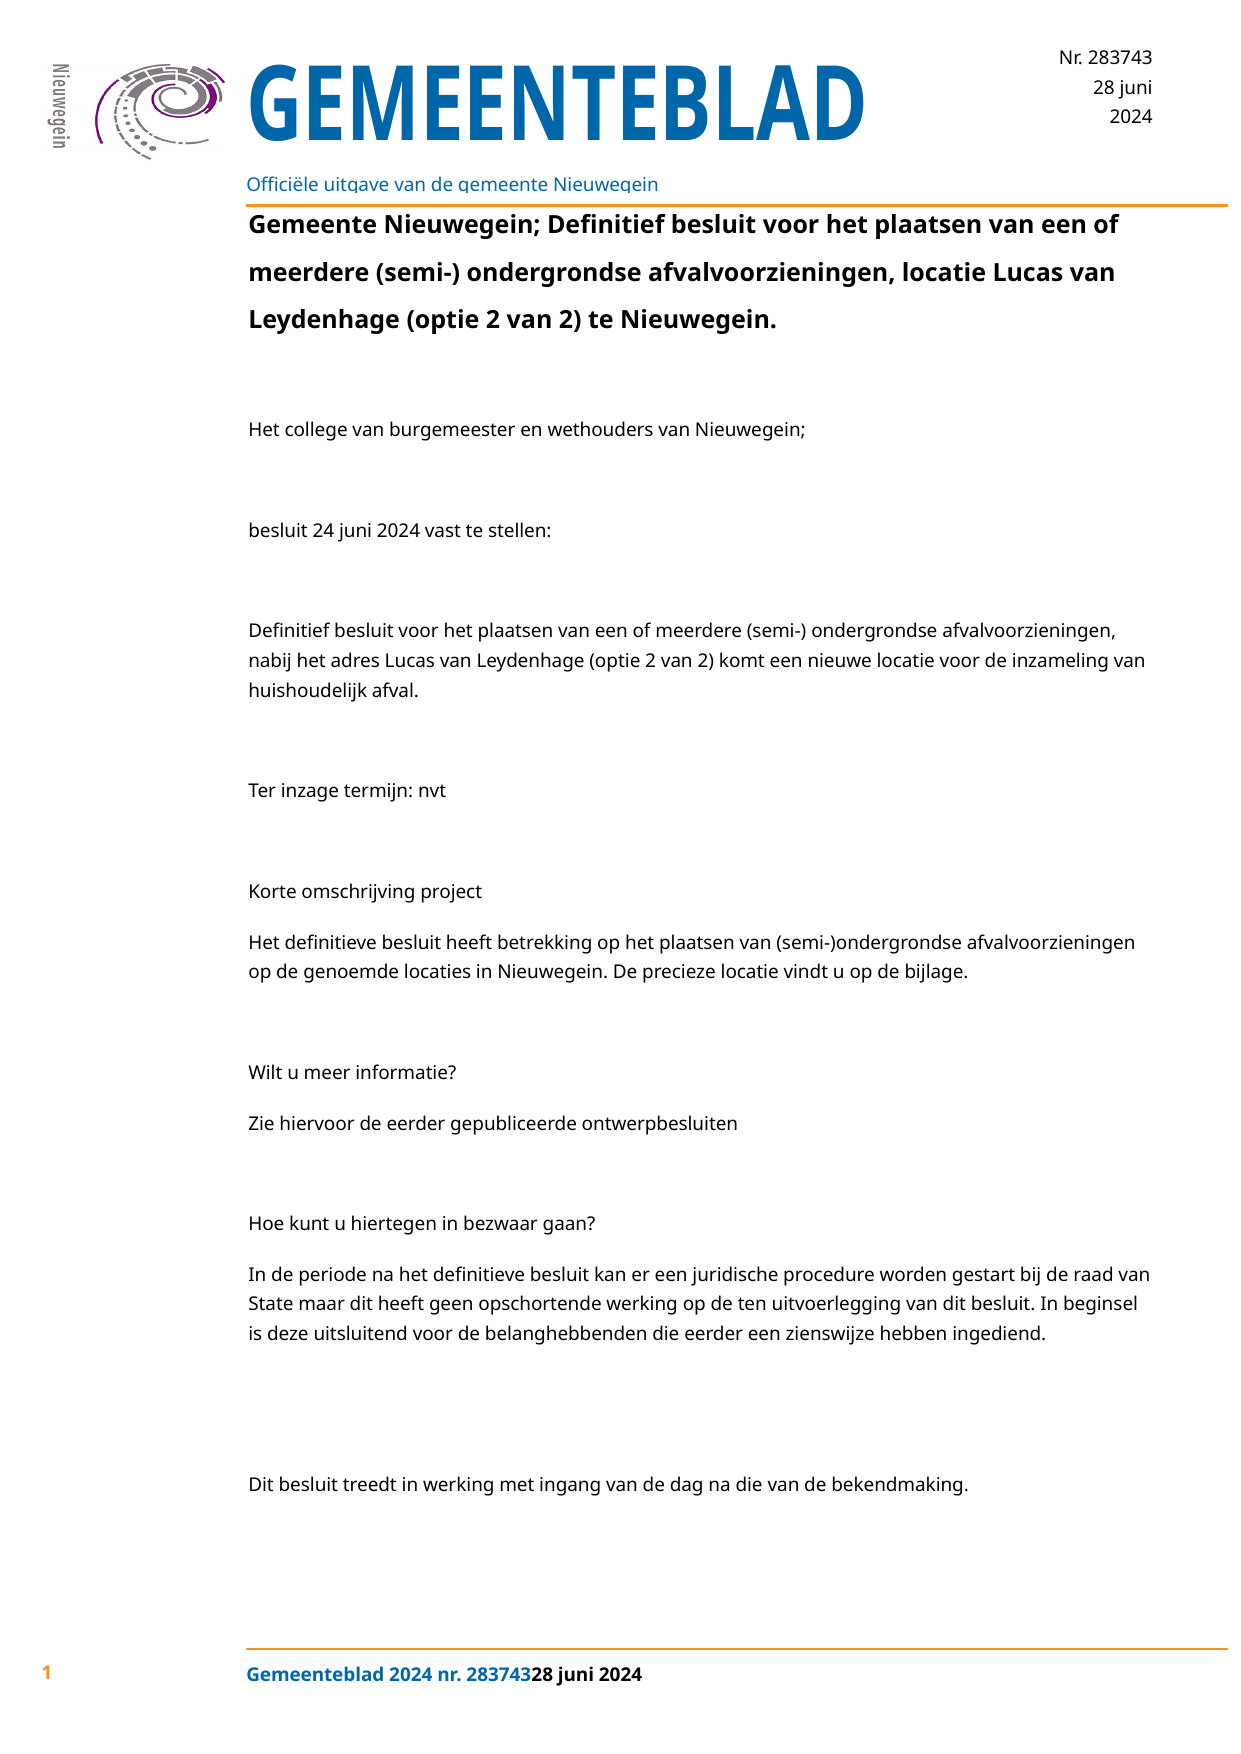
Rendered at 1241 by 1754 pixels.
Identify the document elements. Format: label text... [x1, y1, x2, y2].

text Wilt u meer informatie? [248, 1059, 1152, 1085]
text Hoe kunt u hiertegen in bezwaar gaan? [248, 1211, 1152, 1236]
text Definitief besluit voor het plaatsen van een of meerdere (semi-) ondergrondse afvalvoorzieningen, nabij het adres Lucas van Leydenhage (optie 2 van 2) komt een nieuwe locatie voor de inzameling van huishoudelijk afval. [248, 618, 1152, 702]
text Ter inzage termijn: nvt [248, 778, 1152, 803]
picture [41, 47, 231, 172]
text Dit besluit treedt in werking met ingang van de dag na die van de bekendmaking. [248, 1471, 1152, 1497]
text Korte omschrijving project [248, 878, 1152, 904]
text besluit 24 juni 2024 vast te stellen: [248, 517, 1152, 542]
text Zie hiervoor de eerder gepubliceerde ontwerpbesluiten [248, 1110, 1152, 1135]
text Gemeente Nieuwegein; Definitief besluit voor het plaatsen van een of meerdere (semi-) ondergrondse afvalvoorzieningen, locatie Lucas van Leydenhage (optie 2 van 2) te Nieuwegein. [248, 207, 1152, 336]
text In de periode na het definitieve besluit kan er een juridische procedure worden gestart bij de raad van State maar dit heeft geen opschortende werking op de ten uitvoerlegging van dit besluit. In beginsel is deze uitsluitend voor de belanghebbenden die eerder een zienswijze hebben ingediend. [248, 1261, 1152, 1346]
text Het college van burgemeester en wethouders van Nieuwegein; [248, 416, 1152, 442]
text Het definitieve besluit heeft betrekking op het plaatsen van (semi-)ondergrondse afvalvoorzieningen op de genoemde locaties in Nieuwegein. De precieze locatie vindt u op de bijlage. [248, 929, 1152, 984]
